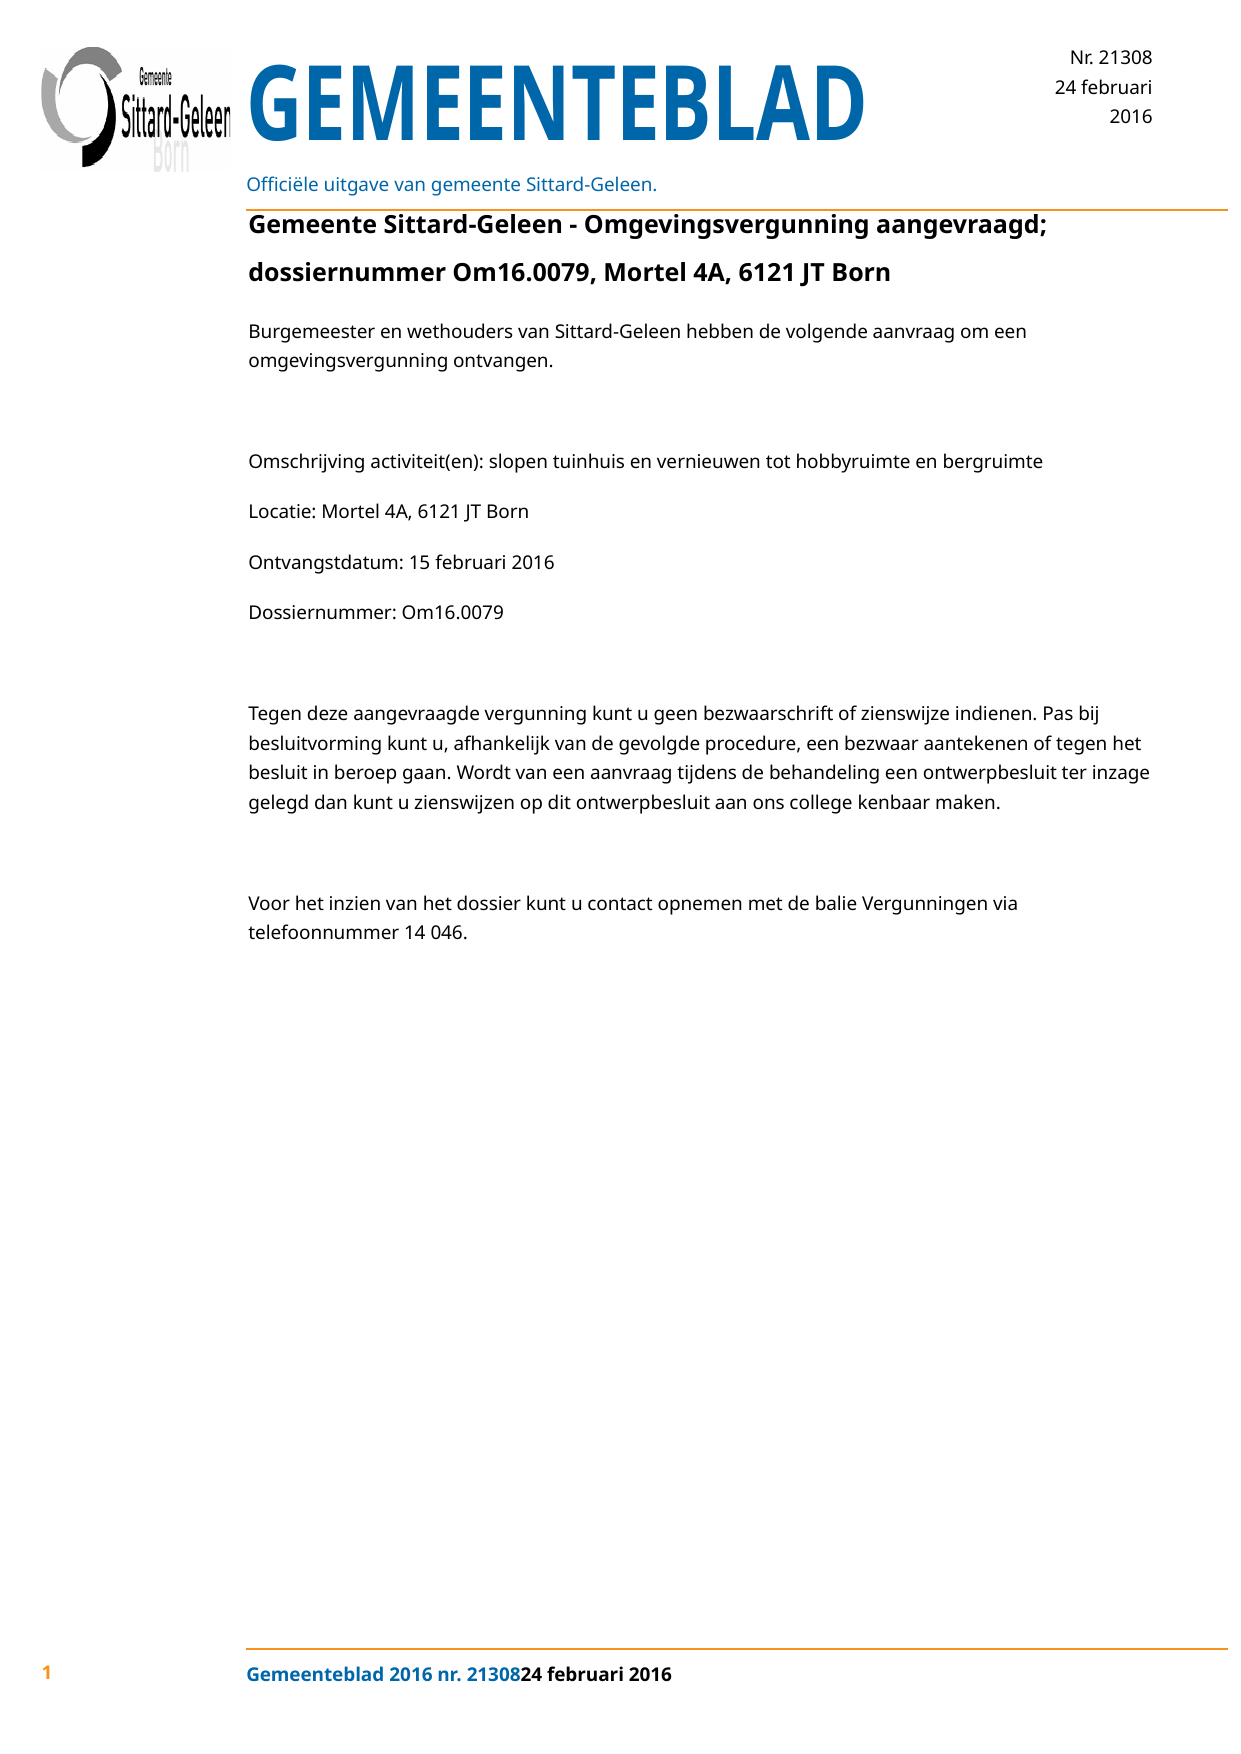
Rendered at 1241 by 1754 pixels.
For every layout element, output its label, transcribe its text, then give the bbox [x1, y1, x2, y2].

text Tegen deze aangevraagde vergunning kunt u geen bezwaarschrift of zienswijze indienen. Pas bij besluitvorming kunt u, afhankelijk van de gevolgde procedure, een bezwaar aantekenen of tegen het besluit in beroep gaan. Wordt van een aanvraag tijdens de behandeling een ontwerpbesluit ter inzage gelegd dan kunt u zienswijzen op dit ontwerpbesluit aan ons college kenbaar maken. [248, 700, 1152, 815]
text Burgemeester en wethouders van Sittard-Geleen hebben de volgende aanvraag om een omgevingsvergunning ontvangen. [248, 318, 1152, 373]
text Dossiernummer: Om16.0079 [248, 599, 1152, 625]
text Ontvangstdatum: 15 februari 2016 [248, 549, 1152, 575]
text Voor het inzien van het dossier kunt u contact opnemen met de balie Vergunningen via telefoonnummer 14 046. [248, 890, 1152, 945]
text Gemeente Sittard-Geleen - Omgevingsvergunning aangevraagd; dossiernummer Om16.0079, Mortel 4A, 6121 JT Born [248, 211, 1152, 288]
text Locatie: Mortel 4A, 6121 JT Born [248, 499, 1152, 524]
text Omschrijving activiteit(en): slopen tuinhuis en vernieuwen tot hobbyruimte en bergruimte [248, 448, 1152, 474]
picture [41, 47, 231, 172]
